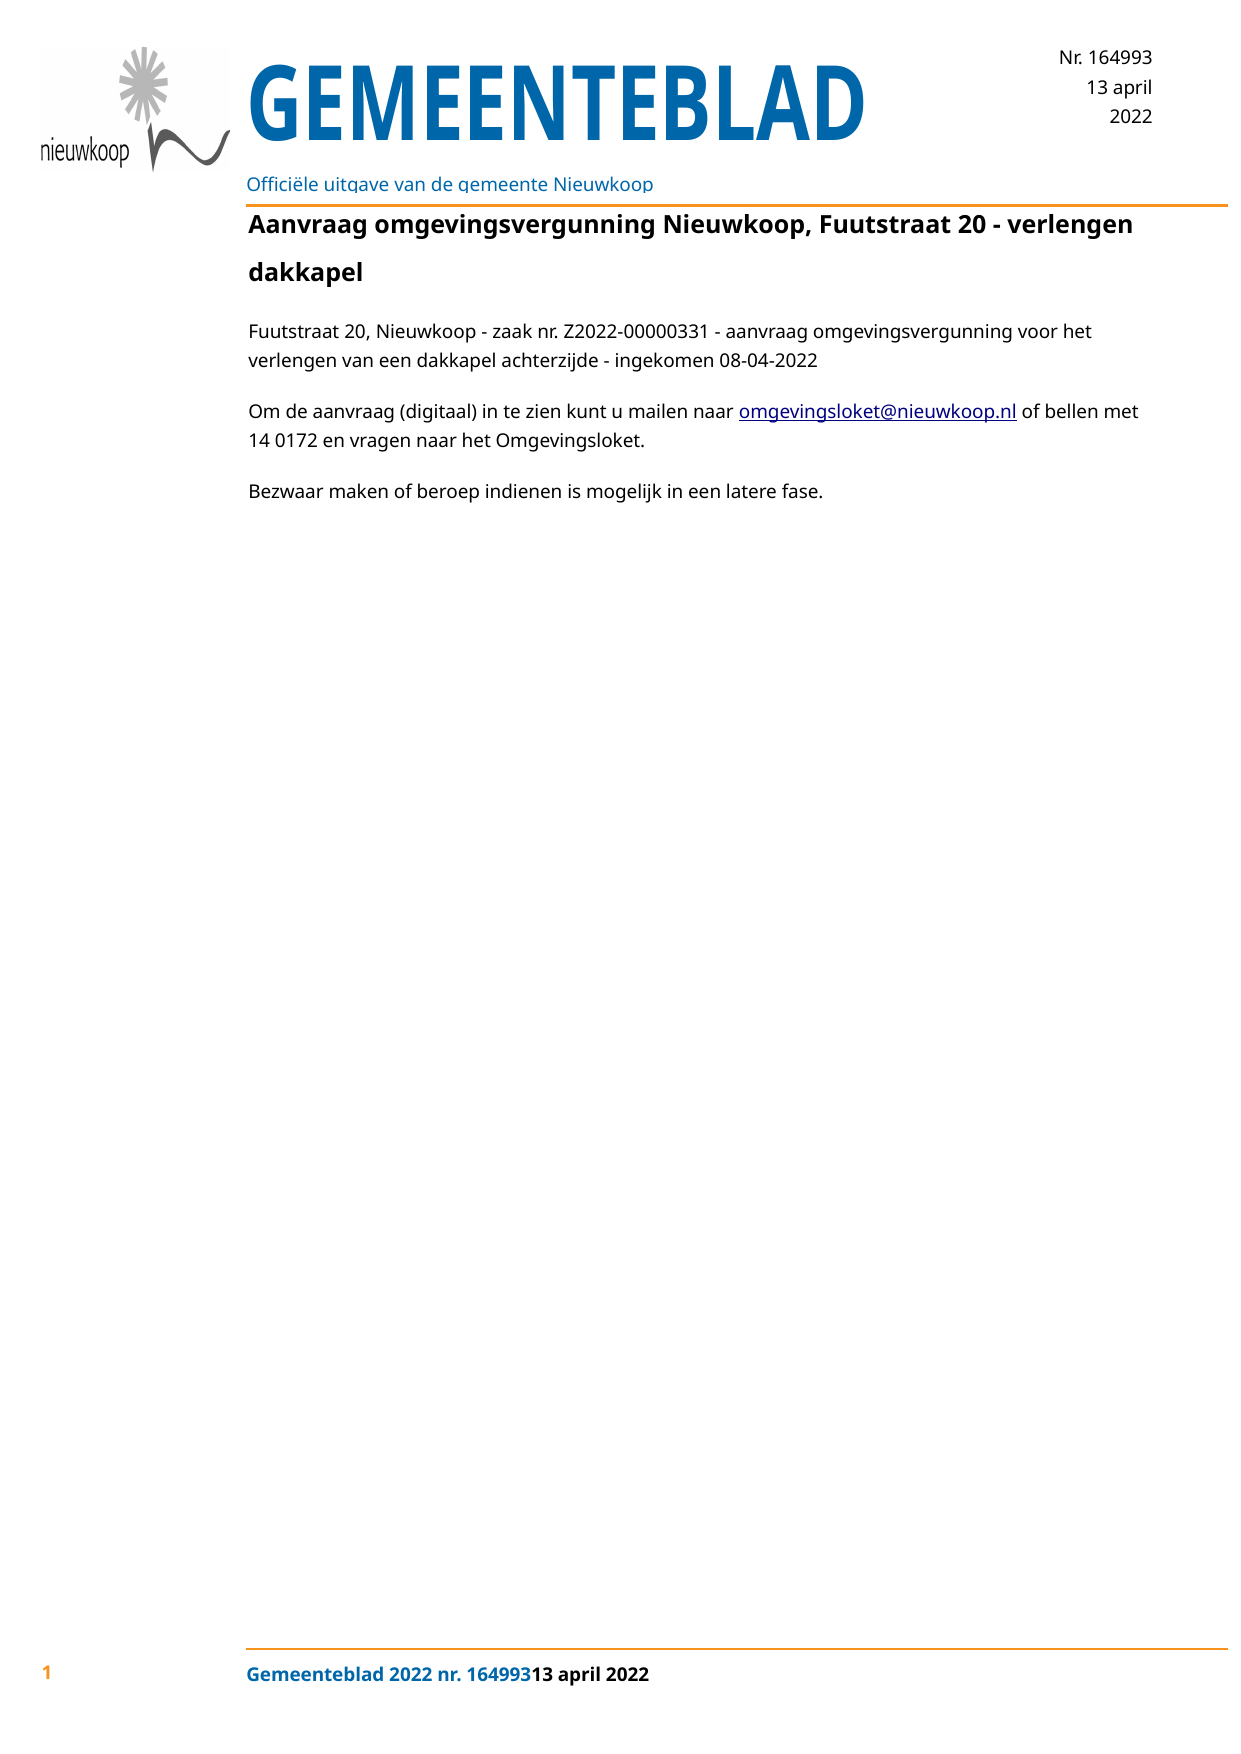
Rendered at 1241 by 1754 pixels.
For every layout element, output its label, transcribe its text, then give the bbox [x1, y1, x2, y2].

text Aanvraag omgevingsvergunning Nieuwkoop, Fuutstraat 20 - verlengen dakkapel [248, 207, 1152, 288]
text Fuutstraat 20, Nieuwkoop - zaak nr. Z2022-00000331 - aanvraag omgevingsvergunning voor het verlengen van een dakkapel achterzijde - ingekomen 08-04-2022 [248, 318, 1152, 373]
picture [41, 47, 231, 172]
text Om de aanvraag (digitaal) in te zien kunt u mailen naar omgevingsloket@nieuwkoop.nl of bellen met 14 0172 en vragen naar het Omgevingsloket. [248, 398, 1152, 453]
text Bezwaar maken of beroep indienen is mogelijk in een latere fase. [248, 478, 1152, 504]
